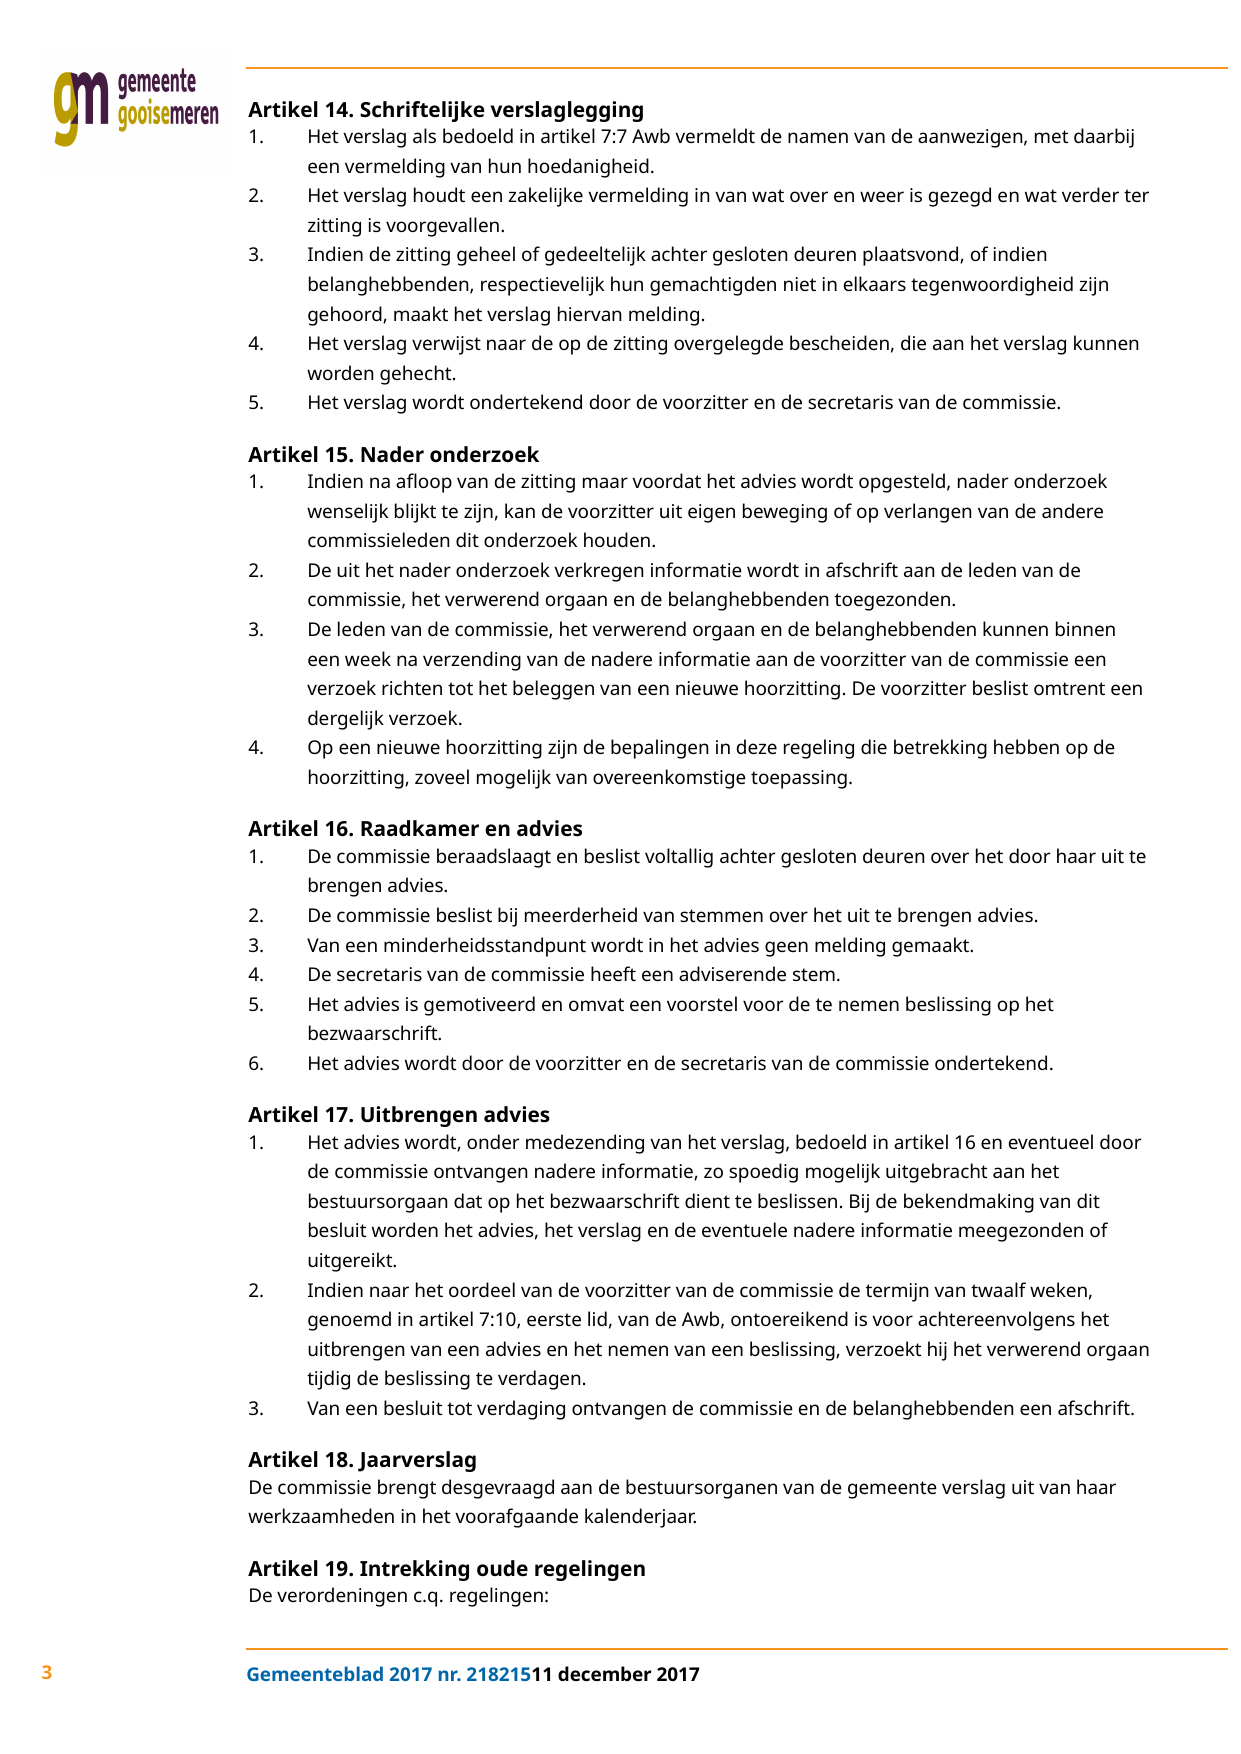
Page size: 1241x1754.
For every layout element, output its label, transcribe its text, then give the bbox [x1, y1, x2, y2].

list Op een nieuwe hoorzitting zijn de bepalingen in deze regeling die betrekking hebben op de hoorzitting, zoveel mogelijk van overeenkomstige toepassing. [248, 734, 1152, 790]
list De leden van de commissie, het verwerend orgaan en de belanghebbenden kunnen binnen een week na verzending van de nadere informatie aan de voorzitter van de commissie een verzoek richten tot het beleggen van een nieuwe hoorzitting. De voorzitter beslist omtrent een dergelijk verzoek. [248, 616, 1152, 731]
text Artikel 19. Intrekking oude regelingen [248, 1554, 1152, 1582]
list Van een besluit tot verdaging ontvangen de commissie en de belanghebbenden een afschrift. [248, 1395, 1152, 1421]
list Indien na afloop van de zitting maar voordat het advies wordt opgesteld, nader onderzoek wenselijk blijkt te zijn, kan de voorzitter uit eigen beweging of op verlangen van de andere commissieleden dit onderzoek houden. [248, 468, 1152, 553]
list Het verslag als bedoeld in artikel 7:7 Awb vermeldt de namen van de aanwezigen, met daarbij een vermelding van hun hoedanigheid. [248, 123, 1152, 178]
list De uit het nader onderzoek verkregen informatie wordt in afschrift aan de leden van de commissie, het verwerend orgaan en de belanghebbenden toegezonden. [248, 557, 1152, 612]
list Het verslag houdt een zakelijke vermelding in van wat over en weer is gezegd en wat verder ter zitting is voorgevallen. [248, 182, 1152, 238]
text Artikel 15. Nader onderzoek [248, 440, 1152, 468]
text De verordeningen c.q. regelingen: [248, 1582, 1152, 1608]
list Indien naar het oordeel van de voorzitter van de commissie de termijn van twaalf weken, genoemd in artikel 7:10, eerste lid, van de Awb, ontoereikend is voor achtereenvolgens het uitbrengen van een advies en het nemen van een beslissing, verzoekt hij het verwerend orgaan tijdig de beslissing te verdagen. [248, 1277, 1152, 1391]
text Artikel 17. Uitbrengen advies [248, 1101, 1152, 1129]
list Het advies is gemotiveerd en omvat een voorstel voor de te nemen beslissing op het bezwaarschrift. [248, 991, 1152, 1046]
list Indien de zitting geheel of gedeeltelijk achter gesloten deuren plaatsvond, of indien belanghebbenden, respectievelijk hun gemachtigden niet in elkaars tegenwoordigheid zijn gehoord, maakt het verslag hiervan melding. [248, 242, 1152, 326]
list De secretaris van de commissie heeft een adviserende stem. [248, 961, 1152, 987]
list Van een minderheidsstandpunt wordt in het advies geen melding gemaakt. [248, 932, 1152, 957]
list De commissie beraadslaagt en beslist voltallig achter gesloten deuren over het door haar uit te brengen advies. [248, 843, 1152, 898]
text Artikel 14. Schriftelijke verslaglegging [248, 95, 1152, 123]
list Het advies wordt, onder medezending van het verslag, bedoeld in artikel 16 en eventueel door de commissie ontvangen nadere informatie, zo spoedig mogelijk uitgebracht aan het bestuursorgaan dat op het bezwaarschrift dient te beslissen. Bij de bekendmaking van dit besluit worden het advies, het verslag en de eventuele nadere informatie meegezonden of uitgereikt. [248, 1129, 1152, 1273]
list De commissie beslist bij meerderheid van stemmen over het uit te brengen advies. [248, 902, 1152, 928]
list Het verslag wordt ondertekend door de voorzitter en de secretaris van de commissie. [248, 389, 1152, 415]
picture [41, 47, 231, 172]
text De commissie brengt desgevraagd aan de bestuursorganen van de gemeente verslag uit van haar werkzaamheden in het voorafgaande kalenderjaar. [248, 1474, 1152, 1529]
list Het verslag verwijst naar de op de zitting overgelegde bescheiden, die aan het verslag kunnen worden gehecht. [248, 330, 1152, 386]
text Artikel 18. Jaarverslag [248, 1446, 1152, 1474]
text Artikel 16. Raadkamer en advies [248, 814, 1152, 843]
list Het advies wordt door de voorzitter en de secretaris van de commissie ondertekend. [248, 1050, 1152, 1076]
